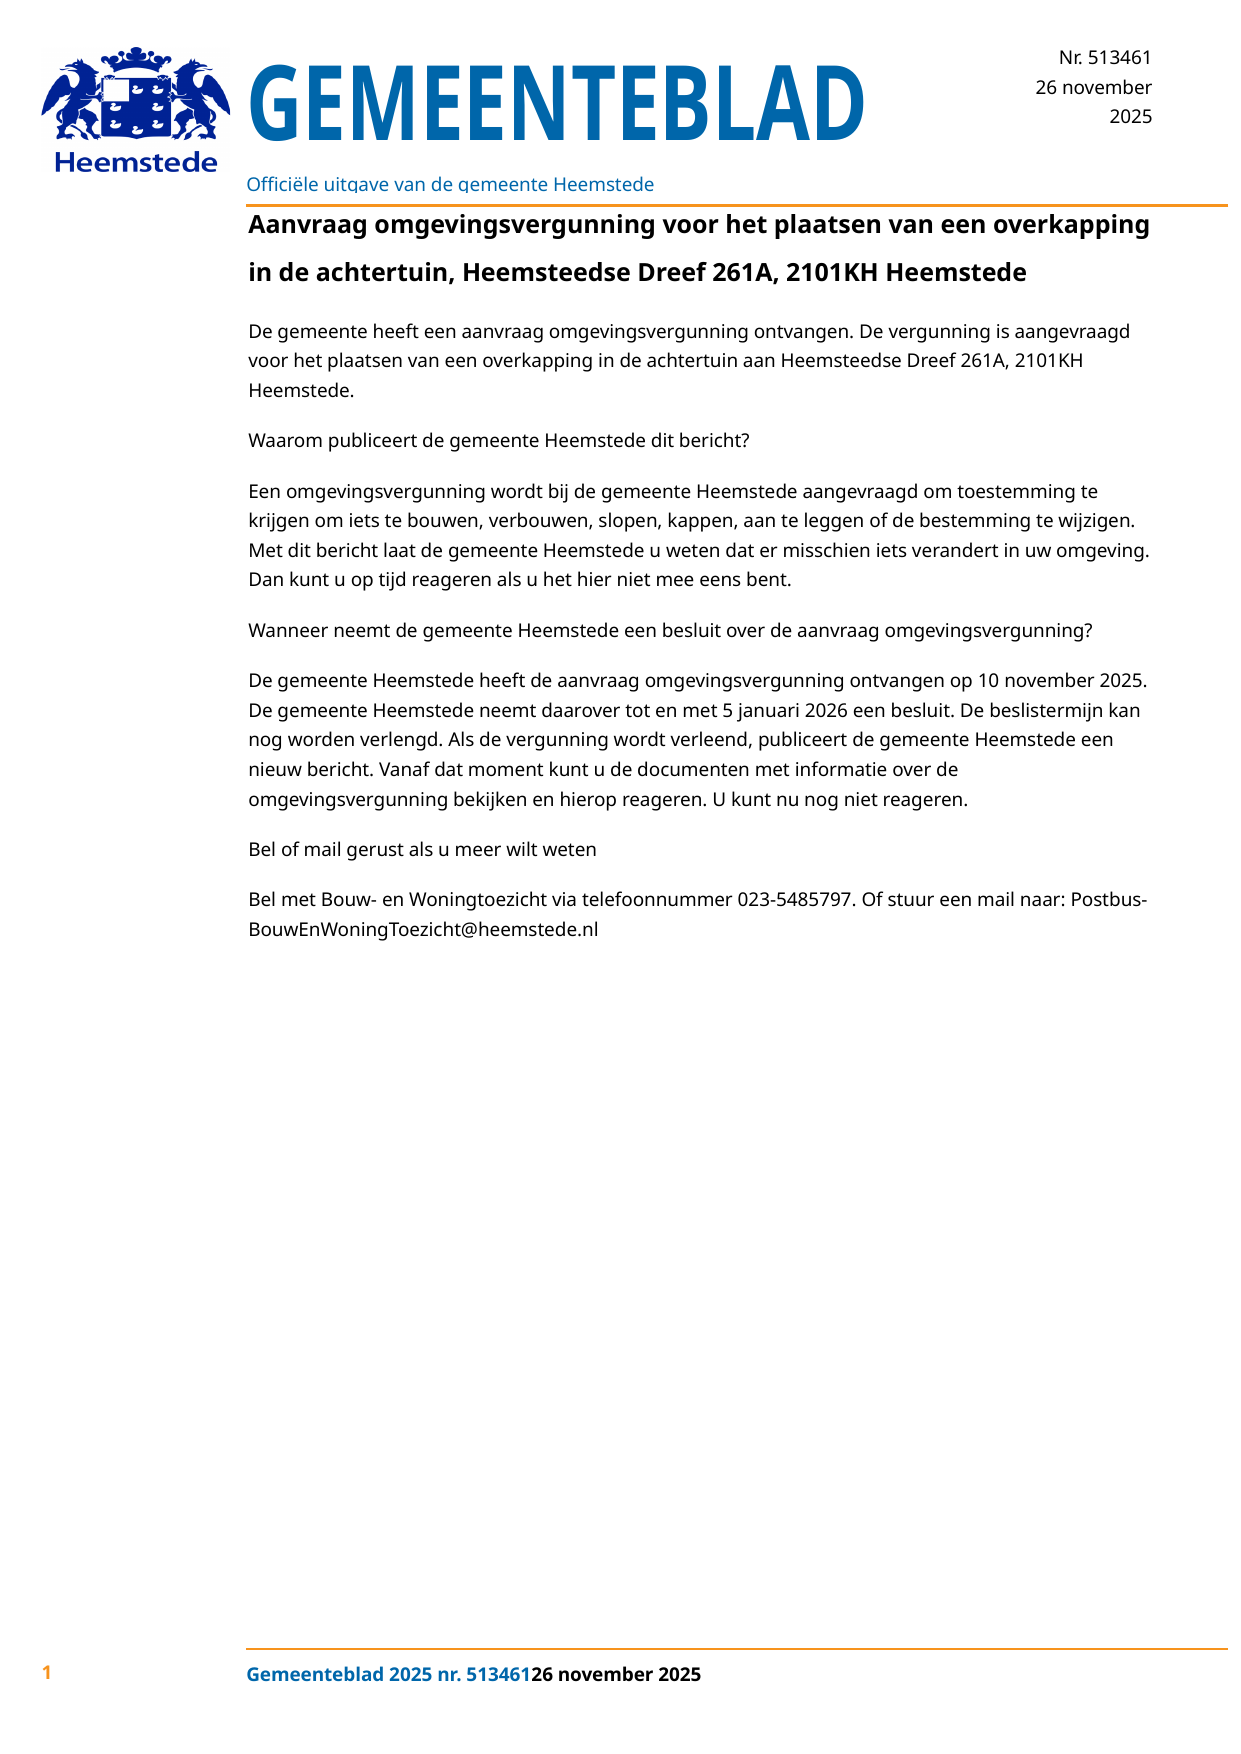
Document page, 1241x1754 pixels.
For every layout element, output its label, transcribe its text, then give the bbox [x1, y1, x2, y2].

text Bel of mail gerust als u meer wilt weten [248, 836, 1152, 862]
text Een omgevingsvergunning wordt bij de gemeente Heemstede aangevraagd om toestemming te krijgen om iets te bouwen, verbouwen, slopen, kappen, aan te leggen of de bestemming te wijzigen. Met dit bericht laat de gemeente Heemstede u weten dat er misschien iets verandert in uw omgeving. Dan kunt u op tijd reageren als u het hier niet mee eens bent. [248, 478, 1152, 592]
text De gemeente heeft een aanvraag omgevingsvergunning ontvangen. De vergunning is aangevraagd voor het plaatsen van een overkapping in de achtertuin aan Heemsteedse Dreef 261A, 2101KH Heemstede. [248, 318, 1152, 403]
text Bel met Bouw- en Woningtoezicht via telefoonnummer 023-5485797. Of stuur een mail naar: Postbus-BouwEnWoningToezicht@heemstede.nl [248, 887, 1152, 942]
picture [41, 47, 231, 172]
text Wanneer neemt de gemeente Heemstede een besluit over de aanvraag omgevingsvergunning? [248, 617, 1152, 643]
text De gemeente Heemstede heeft de aanvraag omgevingsvergunning ontvangen op 10 november 2025. De gemeente Heemstede neemt daarover tot en met 5 januari 2026 een besluit. De beslistermijn kan nog worden verlengd. Als de vergunning wordt verleend, publiceert de gemeente Heemstede een nieuw bericht. Vanaf dat moment kunt u de documenten met informatie over de omgevingsvergunning bekijken en hierop reageren. U kunt nu nog niet reageren. [248, 667, 1152, 812]
text Waarom publiceert de gemeente Heemstede dit bericht? [248, 427, 1152, 453]
text Aanvraag omgevingsvergunning voor het plaatsen van een overkapping in de achtertuin, Heemsteedse Dreef 261A, 2101KH Heemstede [248, 207, 1152, 288]
